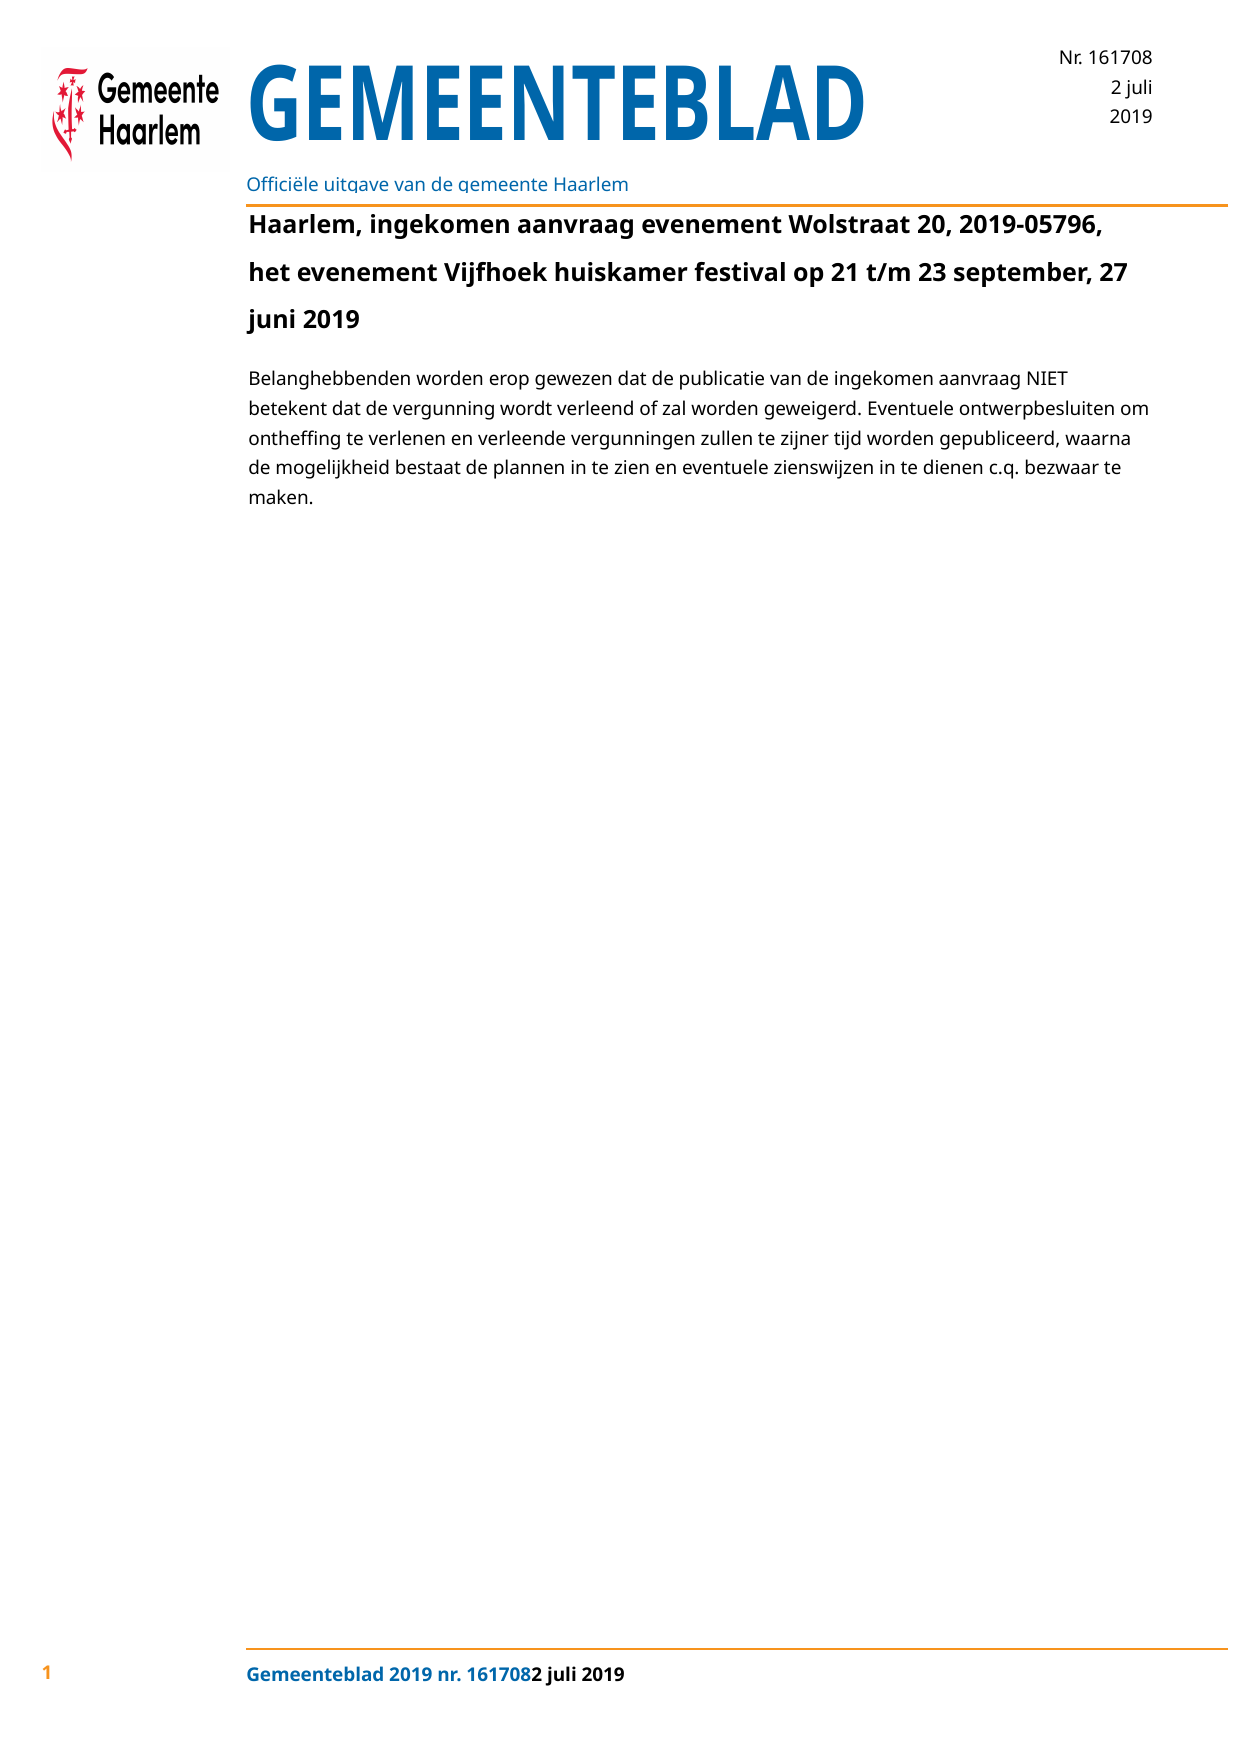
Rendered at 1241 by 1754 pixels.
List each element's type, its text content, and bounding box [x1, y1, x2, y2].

picture [41, 47, 231, 172]
text Haarlem, ingekomen aanvraag evenement Wolstraat 20, 2019-05796, het evenement Vijfhoek huiskamer festival op 21 t/m 23 september, 27 juni 2019 [248, 207, 1152, 336]
text Belanghebbenden worden erop gewezen dat de publicatie van de ingekomen aanvraag NIET betekent dat de vergunning wordt verleend of zal worden geweigerd. Eventuele ontwerpbesluiten om ontheffing te verlenen en verleende vergunningen zullen te zijner tijd worden gepubliceerd, waarna de mogelijkheid bestaat de plannen in te zien en eventuele zienswijzen in te dienen c.q. bezwaar te maken. [248, 366, 1152, 509]
